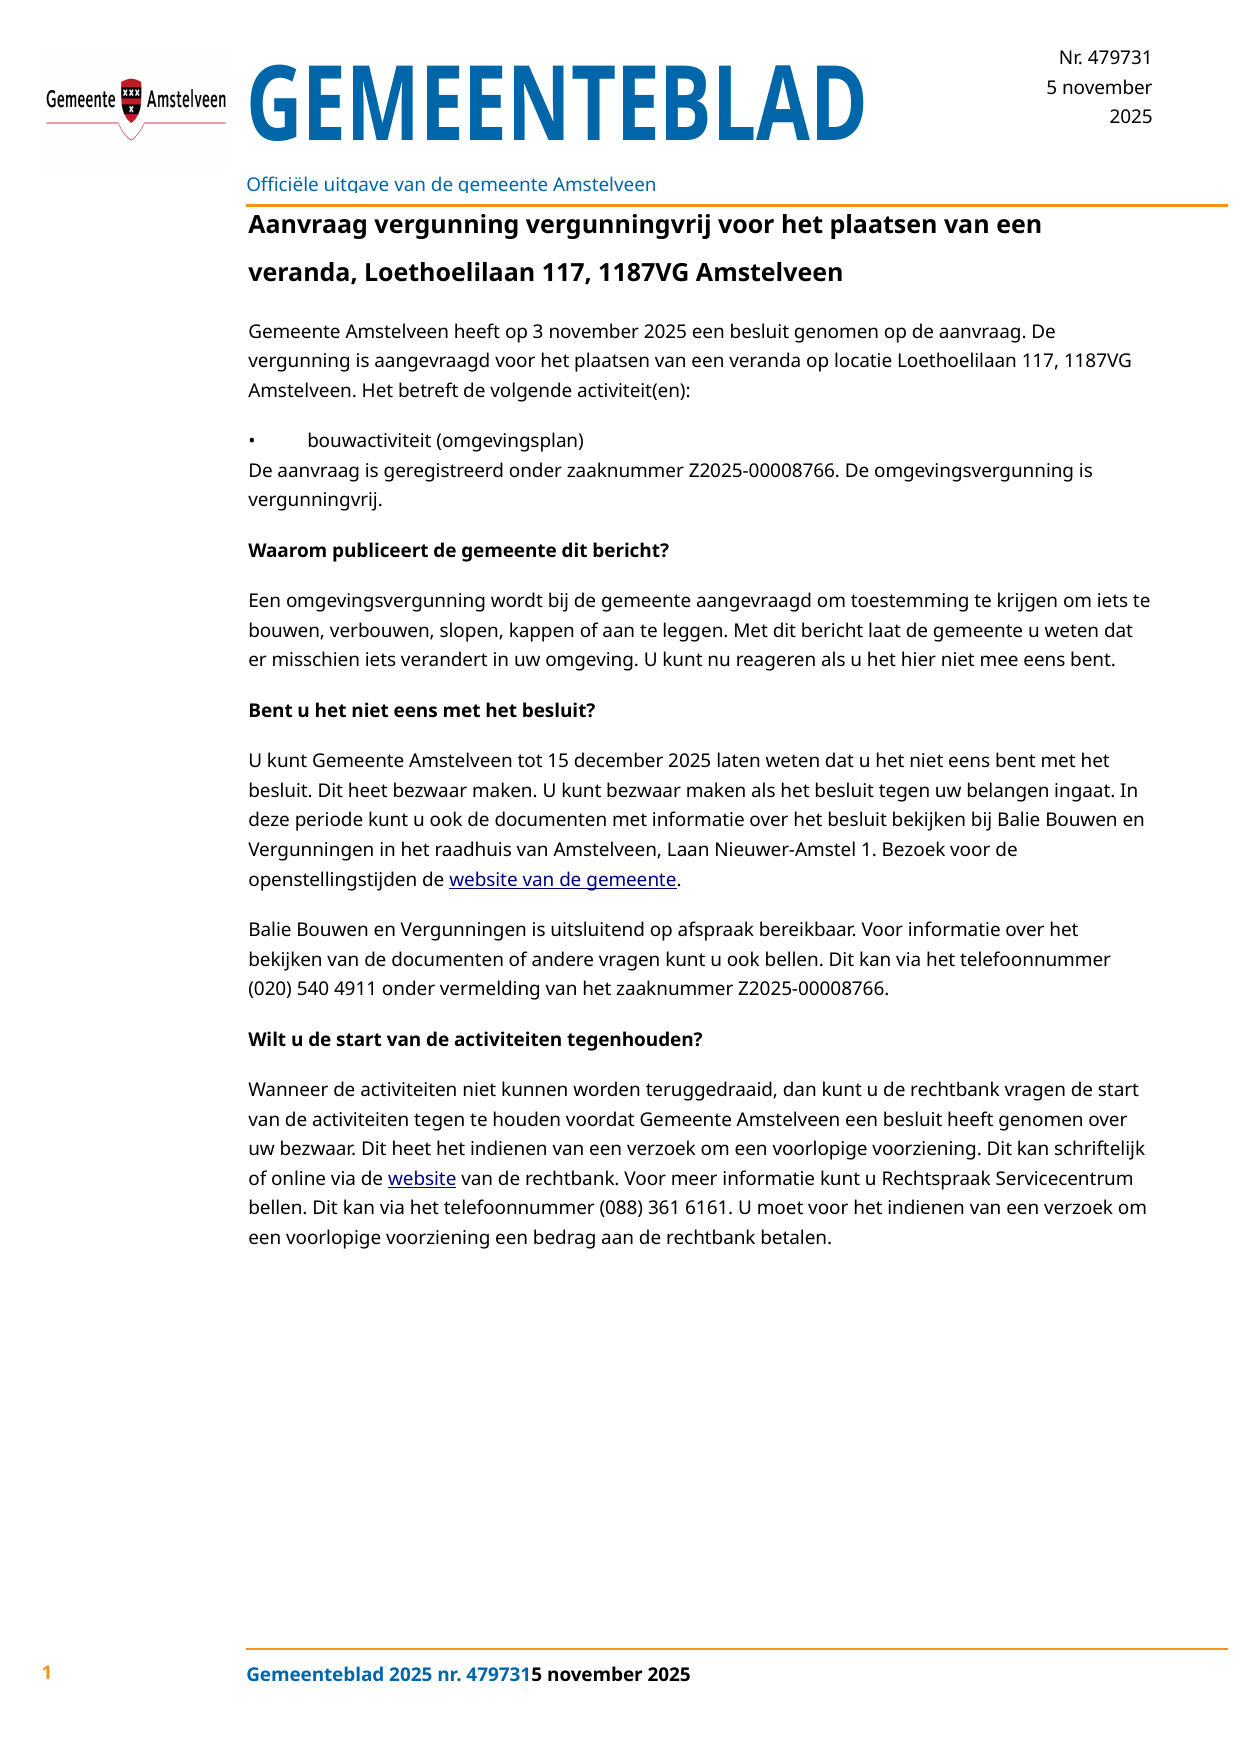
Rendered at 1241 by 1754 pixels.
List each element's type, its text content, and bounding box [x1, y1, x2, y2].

text Wanneer de activiteiten niet kunnen worden teruggedraaid, dan kunt u de rechtbank vragen de start van de activiteiten tegen te houden voordat Gemeente Amstelveen een besluit heeft genomen over uw bezwaar. Dit heet het indienen van een verzoek om een voorlopige voorziening. Dit kan schriftelijk of online via de website van de rechtbank. Voor meer informatie kunt u Rechtspraak Servicecentrum bellen. Dit kan via het telefoonnummer (088) 361 6161. U moet voor het indienen van een verzoek om een voorlopige voorziening een bedrag aan de rechtbank betalen. [248, 1076, 1152, 1250]
list bouwactiviteit (omgevingsplan) [248, 427, 1152, 453]
text Bent u het niet eens met het besluit? [248, 697, 1152, 723]
picture [41, 47, 231, 172]
text Een omgevingsvergunning wordt bij de gemeente aangevraagd om toestemming te krijgen om iets te bouwen, verbouwen, slopen, kappen of aan te leggen. Met dit bericht laat de gemeente u weten dat er misschien iets verandert in uw omgeving. U kunt nu reageren als u het hier niet mee eens bent. [248, 587, 1152, 672]
text Aanvraag vergunning vergunningvrij voor het plaatsen van een veranda, Loethoelilaan 117, 1187VG Amstelveen [248, 207, 1152, 288]
text Gemeente Amstelveen heeft op 3 november 2025 een besluit genomen op de aanvraag. De vergunning is aangevraagd voor het plaatsen van een veranda op locatie Loethoelilaan 117, 1187VG Amstelveen. Het betreft de volgende activiteit(en): [248, 318, 1152, 403]
text U kunt Gemeente Amstelveen tot 15 december 2025 laten weten dat u het niet eens bent met het besluit. Dit heet bezwaar maken. U kunt bezwaar maken als het besluit tegen uw belangen ingaat. In deze periode kunt u ook de documenten met informatie over het besluit bekijken bij Balie Bouwen en Vergunningen in het raadhuis van Amstelveen, Laan Nieuwer-Amstel 1. Bezoek voor de openstellingstijden de website van de gemeente. [248, 747, 1152, 892]
text Wilt u de start van de activiteiten tegenhouden? [248, 1026, 1152, 1052]
text De aanvraag is geregistreerd onder zaaknummer Z2025-00008766. De omgevingsvergunning is vergunningvrij. [248, 457, 1152, 512]
text Balie Bouwen en Vergunningen is uitsluitend op afspraak bereikbaar. Voor informatie over het bekijken van de documenten of andere vragen kunt u ook bellen. Dit kan via het telefoonnummer (020) 540 4911 onder vermelding van het zaaknummer Z2025-00008766. [248, 916, 1152, 1001]
text Waarom publiceert de gemeente dit bericht? [248, 537, 1152, 563]
